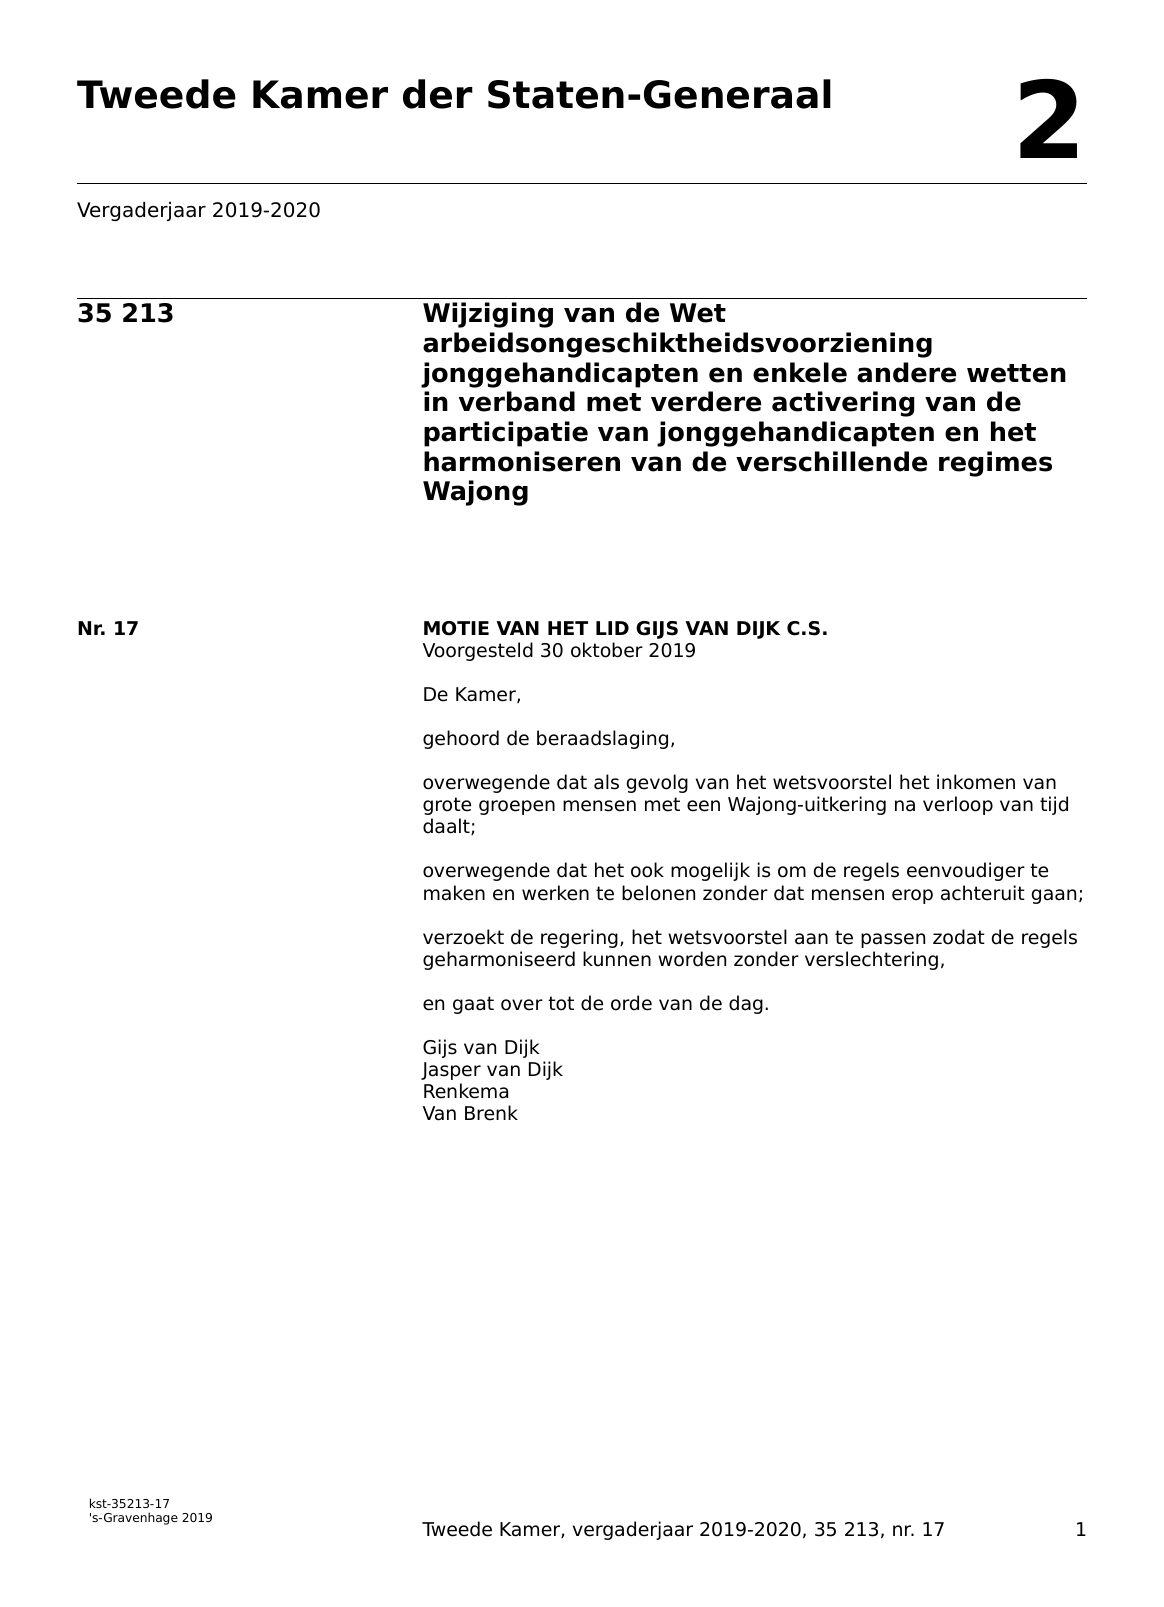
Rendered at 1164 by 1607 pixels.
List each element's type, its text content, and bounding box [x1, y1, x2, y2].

text 's-Gravenhage 2019 [88, 1511, 323, 1525]
text Voorgesteld 30 oktober 2019 [422, 640, 1087, 662]
text en gaat over tot de orde van de dag. [422, 993, 1087, 1015]
text verzoekt de regering, het wetsvoorstel aan te passen zodat de regels geharmoniseerd kunnen worden zonder verslechtering, [422, 927, 1087, 971]
text kst-35213-17 [88, 1497, 323, 1511]
text gehoord de beraadslaging, [422, 728, 1087, 750]
table_header 2 [886, 59, 1087, 183]
text overwegende dat als gevolg van het wetsvoorstel het inkomen van grote groepen mensen met een Wajong-uitkering na verloop van tijd daalt; [422, 772, 1087, 838]
text Renkema [422, 1081, 1087, 1103]
table_header Tweede Kamer der Staten-Generaal [77, 59, 886, 183]
text Gijs van Dijk [422, 1037, 1087, 1059]
text De Kamer, [422, 684, 1087, 706]
subtitle Nr. 17 MOTIE VAN HET LID GIJS VAN DIJK C.S. [77, 618, 1087, 640]
text overwegende dat het ook mogelijk is om de regels eenvoudiger te maken en werken te belonen zonder dat mensen erop achteruit gaan; [422, 860, 1087, 904]
text Van Brenk [422, 1103, 1087, 1125]
subtitle 35 213 Wijziging van de Wet arbeidsongeschiktheidsvoorziening jonggehandicapten en enkele andere wetten in verband met verdere activering van de participatie van jonggehandicapten en het harmoniseren van de verschillende regimes Wajong [77, 299, 1087, 507]
table_cell Vergaderjaar 2019-2020 [77, 184, 1087, 298]
text Jasper van Dijk [422, 1059, 1087, 1081]
